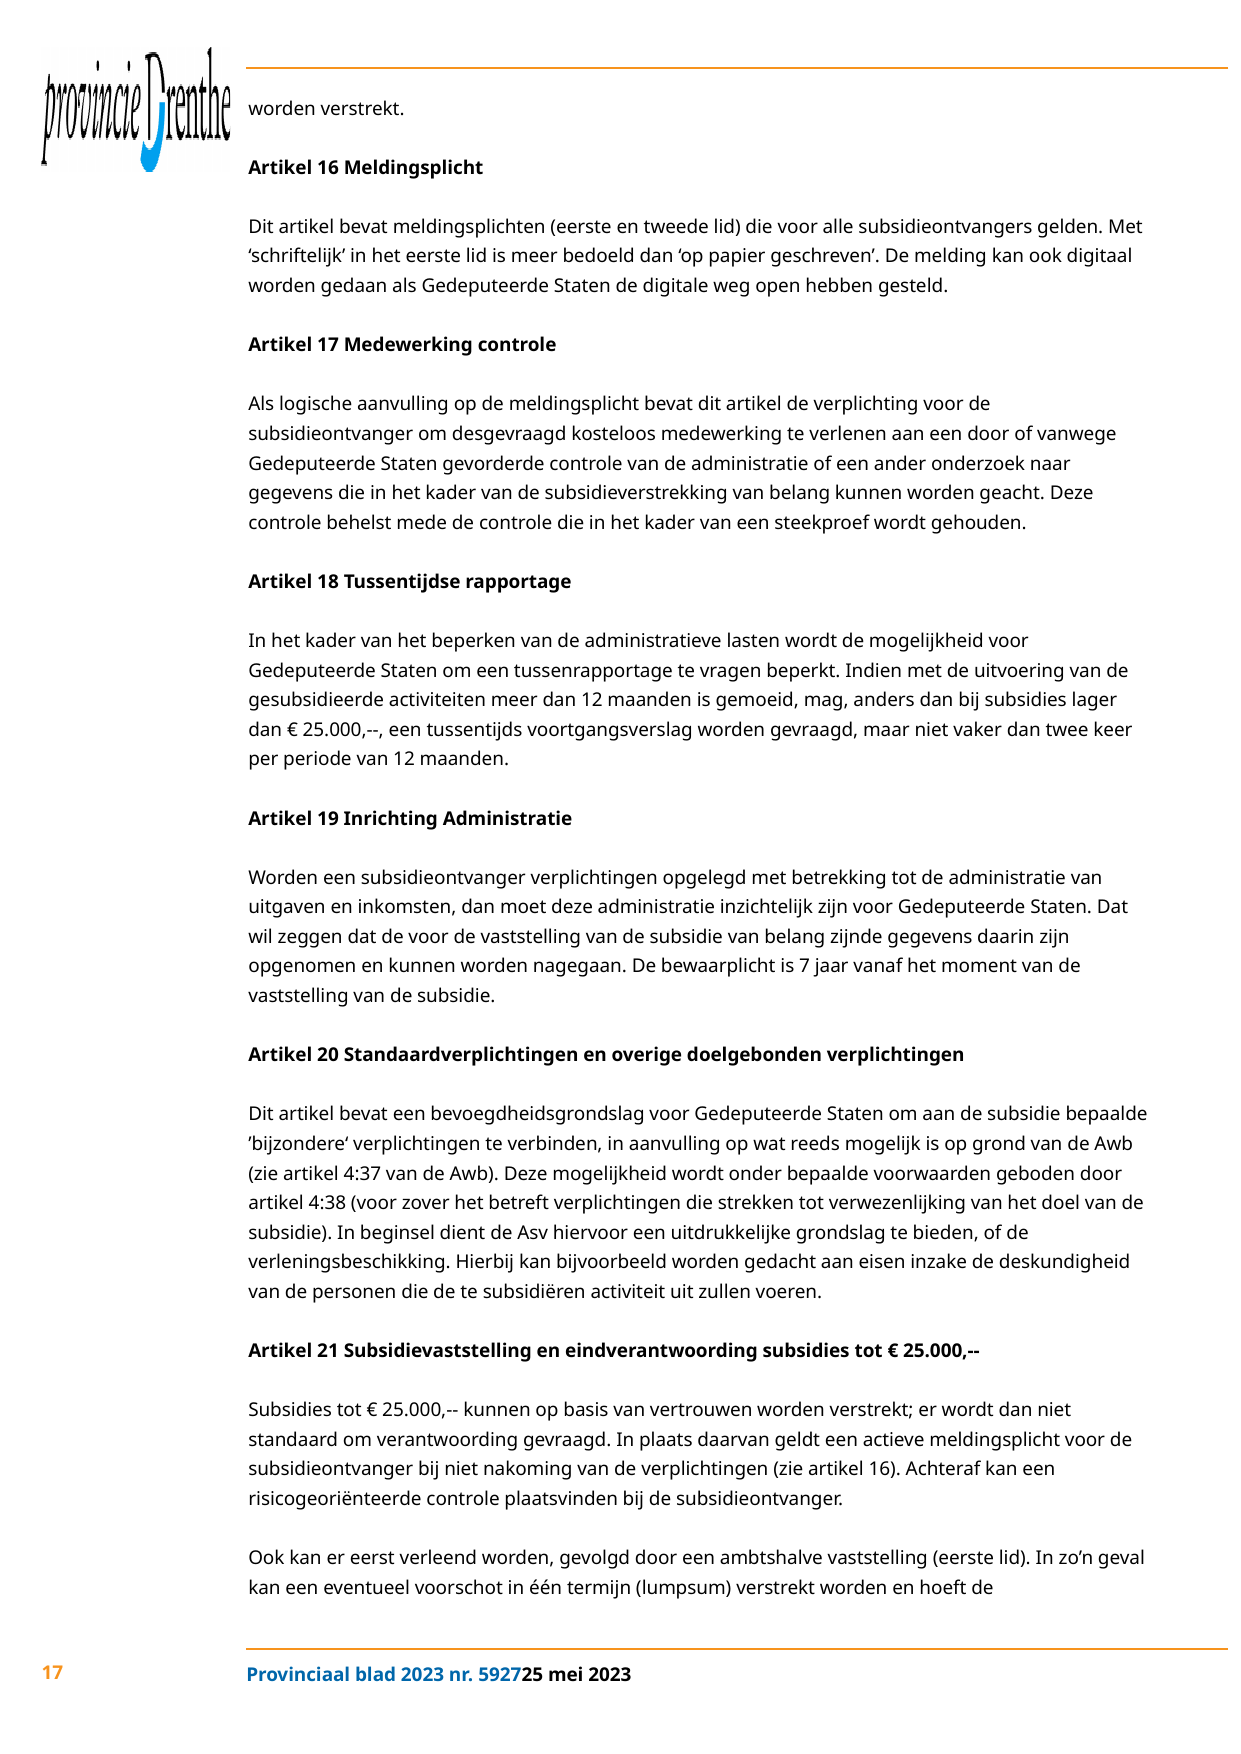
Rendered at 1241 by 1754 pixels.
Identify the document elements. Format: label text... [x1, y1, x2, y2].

text worden verstrekt. [248, 95, 1152, 121]
picture [41, 47, 231, 172]
text Worden een subsidieontvanger verplichtingen opgelegd met betrekking tot de administratie van uitgaven en inkomsten, dan moet deze administratie inzichtelijk zijn voor Gedeputeerde Staten. Dat wil zeggen dat de voor de vaststelling van de subsidie van belang zijnde gegevens daarin zijn opgenomen en kunnen worden nagegaan. De bewaarplicht is 7 jaar vanaf het moment van de vaststelling van de subsidie. [248, 864, 1152, 1008]
text Artikel 19 Inrichting Administratie [248, 805, 1152, 831]
text Als logische aanvulling op de meldingsplicht bevat dit artikel de verplichting voor de subsidieontvanger om desgevraagd kosteloos medewerking te verlenen aan een door of vanwege Gedeputeerde Staten gevorderde controle van de administratie of een ander onderzoek naar gegevens die in het kader van de subsidieverstrekking van belang kunnen worden geacht. Deze controle behelst mede de controle die in het kader van een steekproef wordt gehouden. [248, 391, 1152, 535]
text Artikel 18 Tussentijdse rapportage [248, 568, 1152, 594]
text In het kader van het beperken van de administratieve lasten wordt de mogelijkheid voor Gedeputeerde Staten om een tussenrapportage te vragen beperkt. Indien met de uitvoering van de gesubsidieerde activiteiten meer dan 12 maanden is gemoeid, mag, anders dan bij subsidies lager dan € 25.000,--, een tussentijds voortgangsverslag worden gevraagd, maar niet vaker dan twee keer per periode van 12 maanden. [248, 627, 1152, 771]
text Ook kan er eerst verleend worden, gevolgd door een ambtshalve vaststelling (eerste lid). In zo’n geval kan een eventueel voorschot in één termijn (lumpsum) verstrekt worden en hoeft de [248, 1544, 1152, 1600]
text Dit artikel bevat een bevoegdheidsgrondslag voor Gedeputeerde Staten om aan de subsidie bepaalde ’bijzondere‘ verplichtingen te verbinden, in aanvulling op wat reeds mogelijk is op grond van de Awb (zie artikel 4:37 van de Awb). Deze mogelijkheid wordt onder bepaalde voorwaarden geboden door artikel 4:38 (voor zover het betreft verplichtingen die strekken tot verwezenlijking van het doel van de subsidie). In beginsel dient de Asv hiervoor een uitdrukkelijke grondslag te bieden, of de verleningsbeschikking. Hierbij kan bijvoorbeeld worden gedacht aan eisen inzake de deskundigheid van de personen die de te subsidiëren activiteit uit zullen voeren. [248, 1101, 1152, 1304]
text Dit artikel bevat meldingsplichten (eerste en tweede lid) die voor alle subsidieontvangers gelden. Met ‘schriftelijk’ in het eerste lid is meer bedoeld dan ‘op papier geschreven’. De melding kan ook digitaal worden gedaan als Gedeputeerde Staten de digitale weg open hebben gesteld. [248, 213, 1152, 298]
text Subsidies tot € 25.000,-- kunnen op basis van vertrouwen worden verstrekt; er wordt dan niet standaard om verantwoording gevraagd. In plaats daarvan geldt een actieve meldingsplicht voor de subsidieontvanger bij niet nakoming van de verplichtingen (zie artikel 16). Achteraf kan een risicogeoriënteerde controle plaatsvinden bij de subsidieontvanger. [248, 1396, 1152, 1511]
text Artikel 21 Subsidievaststelling en eindverantwoording subsidies tot € 25.000,-- [248, 1337, 1152, 1363]
text Artikel 20 Standaardverplichtingen en overige doelgebonden verplichtingen [248, 1041, 1152, 1067]
text Artikel 17 Medewerking controle [248, 331, 1152, 357]
text Artikel 16 Meldingsplicht [248, 154, 1152, 180]
